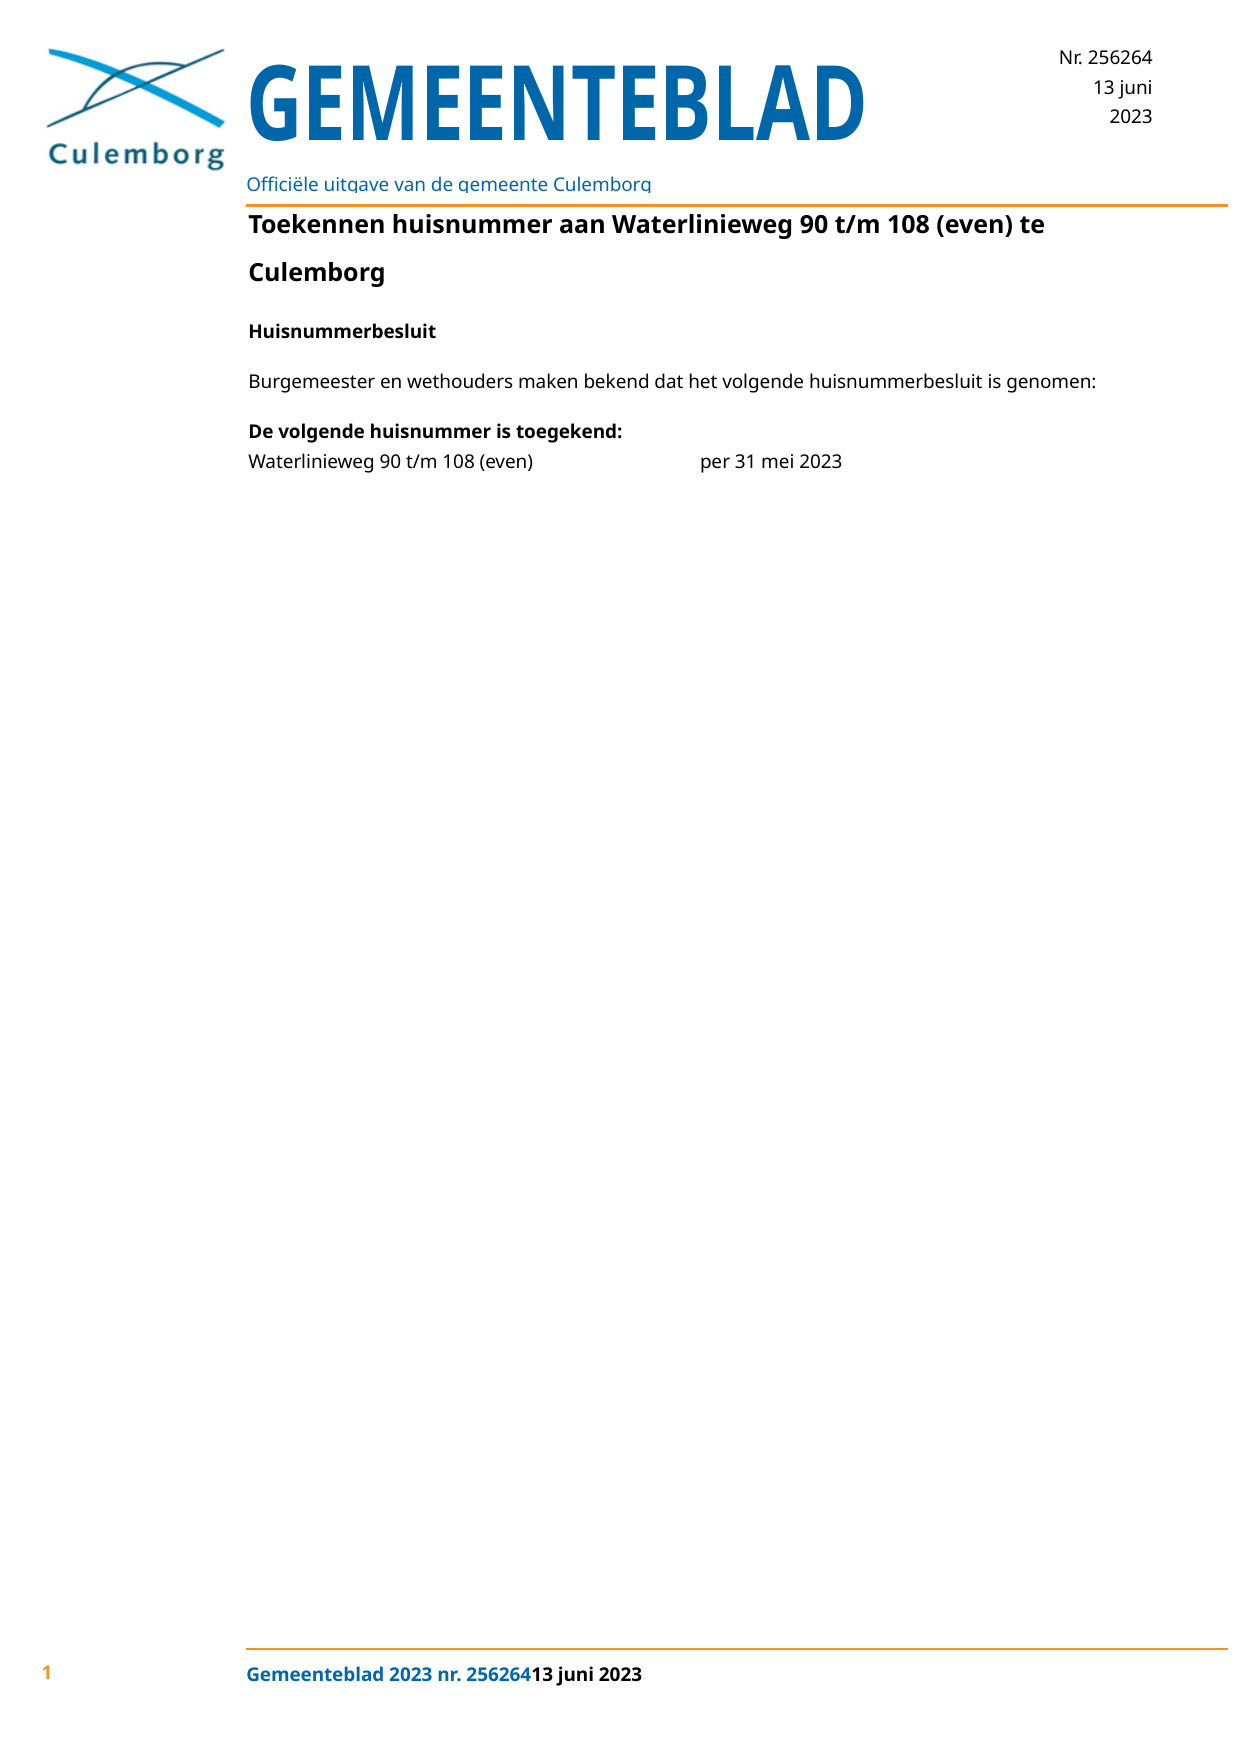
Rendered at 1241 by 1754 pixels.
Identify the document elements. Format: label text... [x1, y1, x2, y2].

text Toekennen huisnummer aan Waterlinieweg 90 t/m 108 (even) te Culemborg [248, 207, 1152, 288]
text De volgende huisnummer is toegekend: [248, 419, 1152, 444]
table_header Waterlinieweg 90 t/m 108 (even) [248, 449, 700, 474]
table_header per 31 mei 2023 [700, 449, 1152, 474]
picture [41, 47, 231, 172]
text Huisnummerbesluit [248, 318, 1152, 344]
text Burgemeester en wethouders maken bekend dat het volgende huisnummerbesluit is genomen: [248, 368, 1152, 394]
